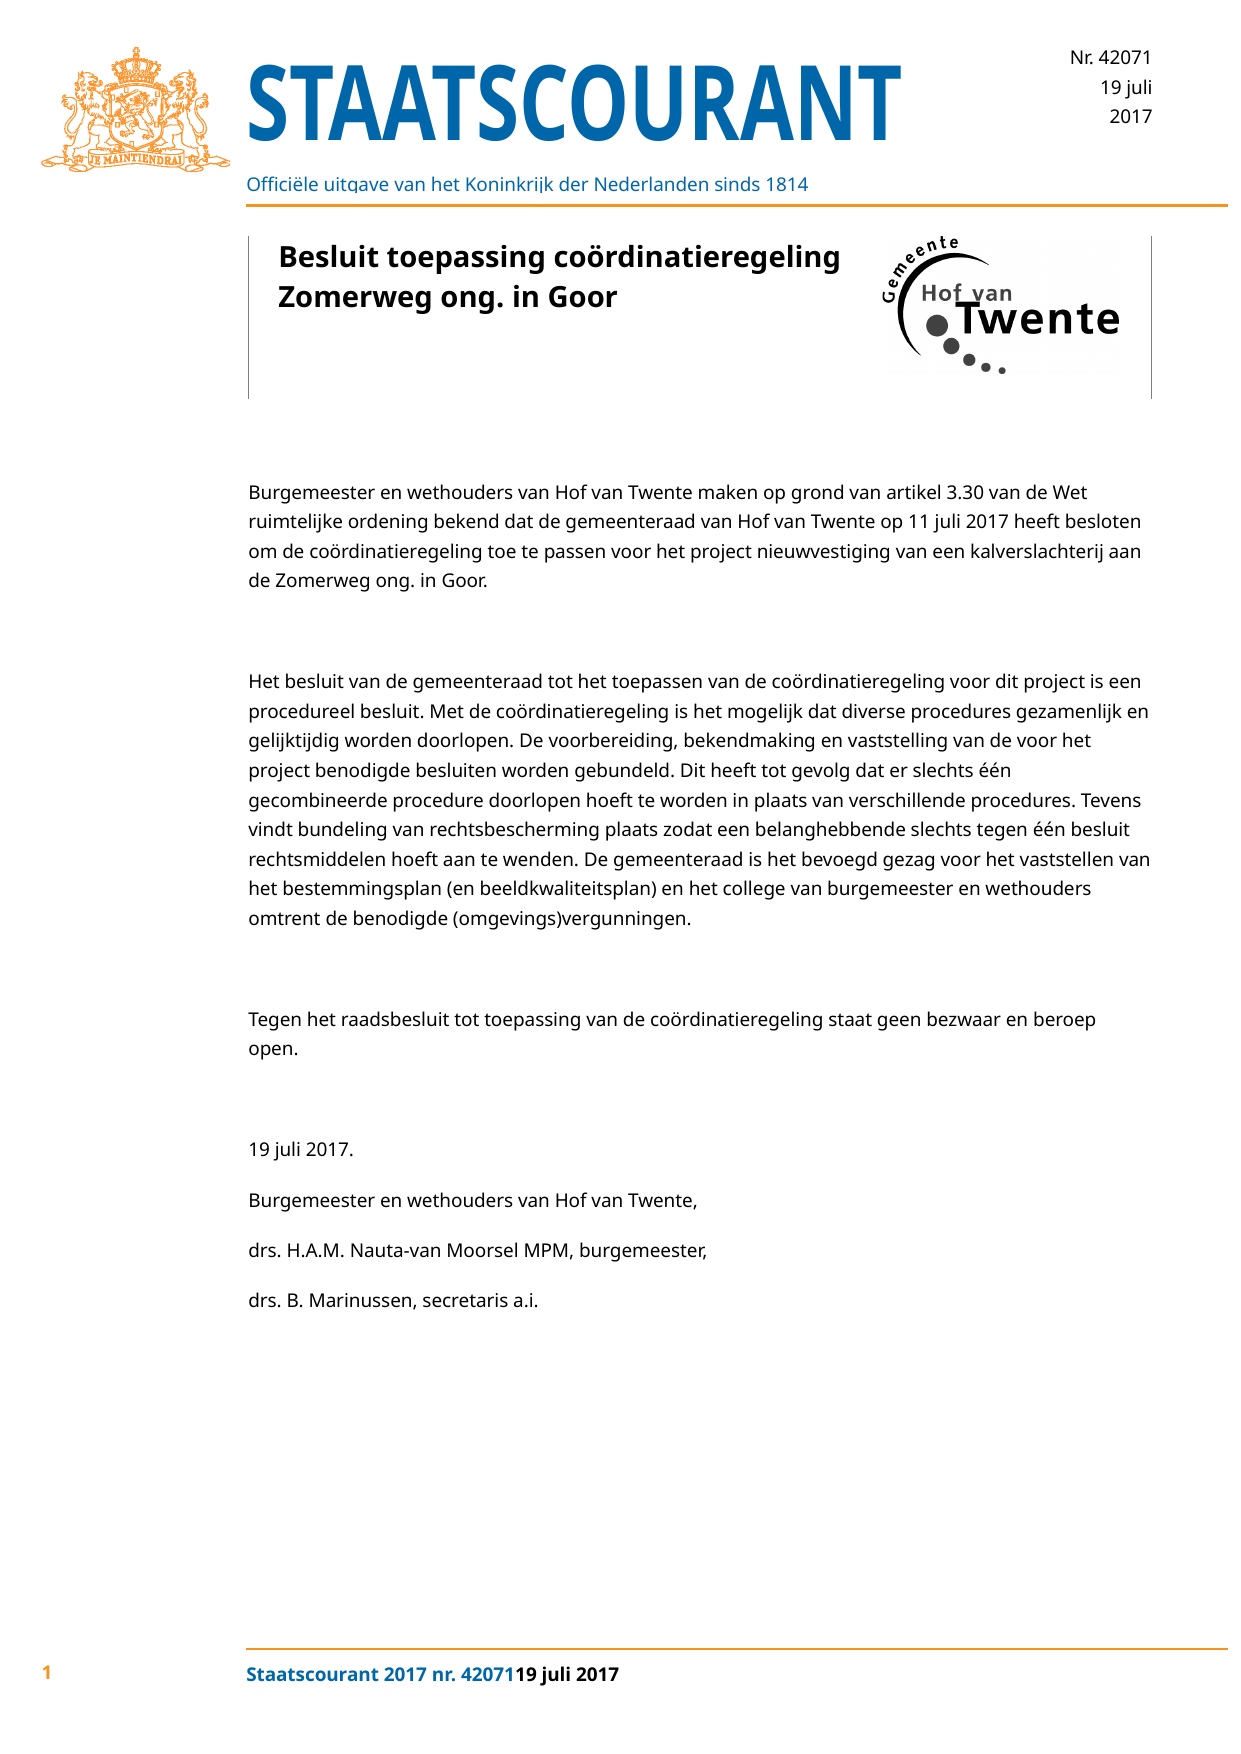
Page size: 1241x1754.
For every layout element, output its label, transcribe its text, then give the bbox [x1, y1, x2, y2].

picture [41, 47, 231, 172]
text Het besluit van de gemeenteraad tot het toepassen van de coördinatieregeling voor dit project is een procedureel besluit. Met de coördinatieregeling is het mogelijk dat diverse procedures gezamenlijk en gelijktijdig worden doorlopen. De voorbereiding, bekendmaking en vaststelling van de voor het project benodigde besluiten worden gebundeld. Dit heeft tot gevolg dat er slechts één gecombineerde procedure doorlopen hoeft te worden in plaats van verschillende procedures. Tevens vindt bundeling van rechtsbescherming plaats zodat een belanghebbende slechts tegen één besluit rechtsmiddelen hoeft aan te wenden. De gemeenteraad is het bevoegd gezag voor het vaststellen van het bestemmingsplan (en beeldkwaliteitsplan) en het college van burgemeester en wethouders omtrent de benodigde (omgevings)vergunningen. [248, 668, 1152, 931]
text Burgemeester en wethouders van Hof van Twente, [248, 1187, 1152, 1212]
picture [882, 236, 1119, 374]
table_header [850, 236, 1151, 399]
text 19 juli 2017. [248, 1136, 1152, 1162]
text Burgemeester en wethouders van Hof van Twente maken op grond van artikel 3.30 van de Wet ruimtelijke ordening bekend dat de gemeenteraad van Hof van Twente op 11 juli 2017 heeft besloten om de coördinatieregeling toe te passen voor het project nieuwvestiging van een kalverslachterij aan de Zomerweg ong. in Goor. [248, 479, 1152, 593]
text drs. H.A.M. Nauta-van Moorsel MPM, burgemeester, [248, 1237, 1152, 1263]
text Tegen het raadsbesluit tot toepassing van de coördinatieregeling staat geen bezwaar en beroep open. [248, 1006, 1152, 1061]
text drs. B. Marinussen, secretaris a.i. [248, 1288, 1152, 1313]
table_header Besluit toepassing coördinatieregeling Zomerweg ong. in Goor [249, 236, 850, 399]
